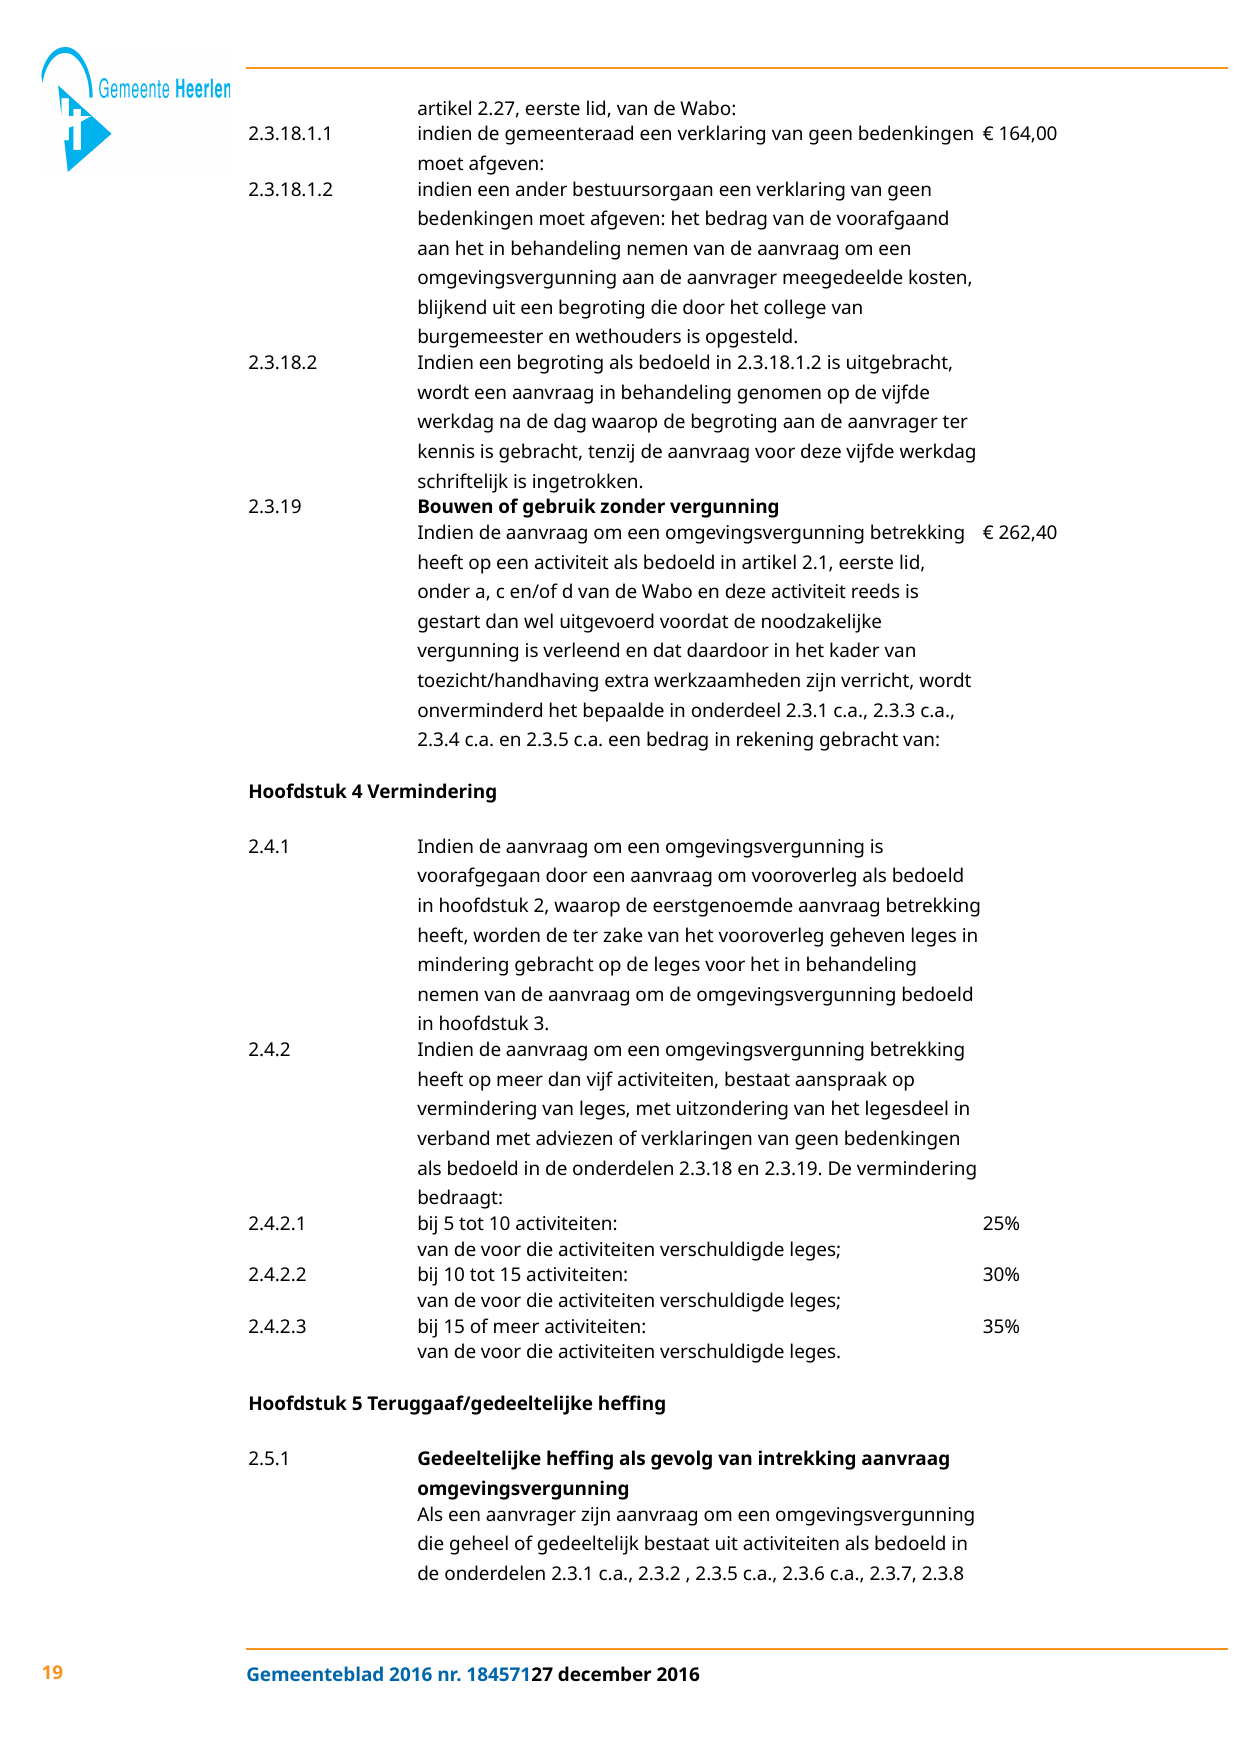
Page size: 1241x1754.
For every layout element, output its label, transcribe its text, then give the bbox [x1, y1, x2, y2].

table_cell [983, 1036, 1152, 1210]
table_cell 2.4.2.3 [248, 1313, 417, 1339]
table_cell [983, 778, 1152, 833]
table_cell [983, 752, 1152, 778]
table_cell indien de gemeenteraad een verklaring van geen bedenkingen moet afgeven: [417, 121, 983, 176]
table_cell indien een ander bestuursorgaan een verklaring van geen bedenkingen moet afgeven: het bedrag van de voorafgaand aan het in behandeling nemen van de aanvraag om een omgevingsvergunning aan de aanvrager meegedeelde kosten, blijkend uit een begroting die door het college van burgemeester en wethouders is opgesteld. [417, 176, 983, 349]
table_cell 2.3.18.1.2 [248, 176, 417, 349]
table_cell Bouwen of gebruik zonder vergunning [417, 494, 983, 519]
table_cell van de voor die activiteiten verschuldigde leges; [417, 1287, 983, 1313]
table_cell [248, 1287, 417, 1313]
table_cell bij 10 tot 15 activiteiten: [417, 1261, 983, 1287]
table_cell [983, 1364, 1152, 1390]
table_cell [248, 1501, 417, 1586]
table_cell [417, 1364, 983, 1390]
table_cell bij 5 tot 10 activiteiten: [417, 1210, 983, 1236]
table_cell 25% [983, 1210, 1152, 1236]
table_cell 2.4.1 [248, 833, 417, 1036]
table_cell 2.4.2.1 [248, 1210, 417, 1236]
table_cell Indien een begroting als bedoeld in 2.3.18.1.2 is uitgebracht, wordt een aanvraag in behandeling genomen op de vijfde werkdag na de dag waarop de begroting aan de aanvrager ter kennis is gebracht, tenzij de aanvraag voor deze vijfde werkdag schriftelijk is ingetrokken. [417, 350, 983, 493]
table_cell [983, 1339, 1152, 1364]
table_cell Indien de aanvraag om een omgevingsvergunning betrekking heeft op meer dan vijf activiteiten, bestaat aanspraak op vermindering van leges, met uitzondering van het legesdeel in verband met adviezen of verklaringen van geen bedenkingen als bedoeld in de onderdelen 2.3.18 en 2.3.19. De vermindering bedraagt: [417, 1036, 983, 1210]
table_cell [248, 1339, 417, 1364]
table_cell [983, 833, 1152, 1036]
table_cell [983, 1236, 1152, 1261]
table_cell van de voor die activiteiten verschuldigde leges; [417, 1236, 983, 1261]
table_cell van de voor die activiteiten verschuldigde leges. [417, 1339, 983, 1364]
table_cell artikel 2.27, eerste lid, van de Wabo: [417, 95, 983, 121]
table_cell 2.5.1 [248, 1445, 417, 1501]
table_cell [983, 350, 1152, 493]
table_cell 30% [983, 1261, 1152, 1287]
table_cell [248, 752, 983, 778]
table_cell Hoofdstuk 5 Teruggaaf/gedeeltelijke heffing [248, 1390, 983, 1445]
table_cell [983, 494, 1152, 519]
table_cell Indien de aanvraag om een omgevingsvergunning is voorafgegaan door een aanvraag om vooroverleg als bedoeld in hoofdstuk 2, waarop de eerstgenoemde aanvraag betrekking heeft, worden de ter zake van het vooroverleg geheven leges in mindering gebracht op de leges voor het in behandeling nemen van de aanvraag om de omgevingsvergunning bedoeld in hoofdstuk 3. [417, 833, 983, 1036]
table_cell [983, 95, 1152, 121]
table_cell [248, 95, 417, 121]
table_cell Hoofdstuk 4 Vermindering [248, 778, 983, 833]
table_cell 2.3.18.2 [248, 350, 417, 493]
table_cell 2.3.18.1.1 [248, 121, 417, 176]
table_cell [983, 1445, 1152, 1501]
table_cell [248, 519, 417, 752]
table_cell Indien de aanvraag om een omgevingsvergunning betrekking heeft op een activiteit als bedoeld in artikel 2.1, eerste lid, onder a, c en/of d van de Wabo en deze activiteit reeds is gestart dan wel uitgevoerd voordat de noodzakelijke vergunning is verleend en dat daardoor in het kader van toezicht/handhaving extra werkzaamheden zijn verricht, wordt onverminderd het bepaalde in onderdeel 2.3.1 c.a., 2.3.3 c.a., 2.3.4 c.a. en 2.3.5 c.a. een bedrag in rekening gebracht van: [417, 519, 983, 752]
table_cell [983, 1390, 1152, 1445]
table_cell € 262,40 [983, 519, 1152, 752]
table_cell [983, 1287, 1152, 1313]
table_cell 35% [983, 1313, 1152, 1339]
table_cell Gedeeltelijke heffing als gevolg van intrekking aanvraag omgevingsvergunning [417, 1445, 983, 1501]
table_cell [248, 1364, 417, 1390]
table_cell [983, 1501, 1152, 1586]
table_cell [248, 1236, 417, 1261]
table_cell 2.3.19 [248, 494, 417, 519]
table_cell 2.4.2 [248, 1036, 417, 1210]
picture [41, 47, 231, 172]
table_cell bij 15 of meer activiteiten: [417, 1313, 983, 1339]
table_cell € 164,00 [983, 121, 1152, 176]
table_cell [983, 176, 1152, 349]
table_cell 2.4.2.2 [248, 1261, 417, 1287]
table_cell Als een aanvrager zijn aanvraag om een omgevingsvergunning die geheel of gedeeltelijk bestaat uit activiteiten als bedoeld in de onderdelen 2.3.1 c.a., 2.3.2 , 2.3.5 c.a., 2.3.6 c.a., 2.3.7, 2.3.8 [417, 1501, 983, 1586]
picture [41, 47, 58, 70]
